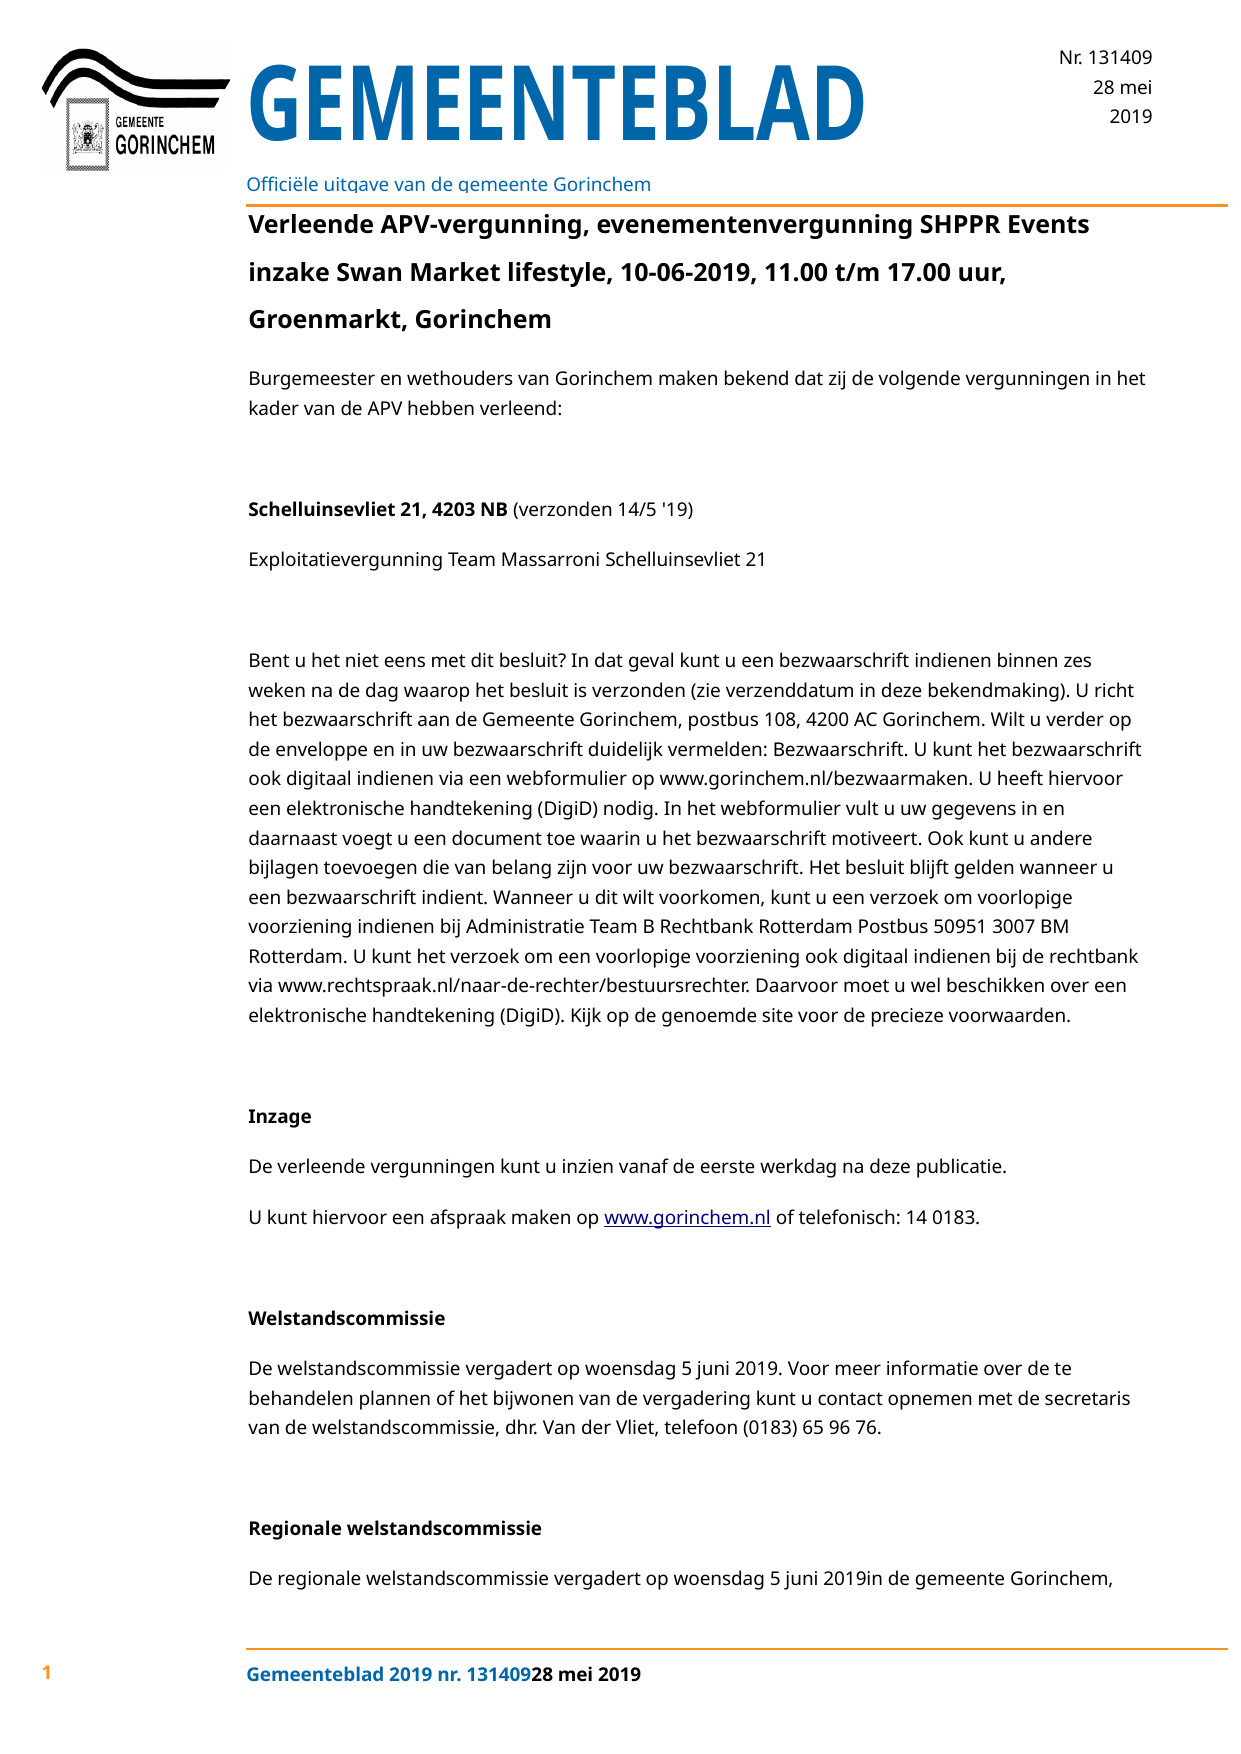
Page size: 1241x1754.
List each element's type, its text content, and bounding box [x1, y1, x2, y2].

text Verleende APV-vergunning, evenementenvergunning SHPPR Events inzake Swan Market lifestyle, 10-06-2019, 11.00 t/m 17.00 uur, Groenmarkt, Gorinchem [248, 207, 1152, 336]
text Inzage [248, 1103, 1152, 1129]
picture [41, 47, 231, 172]
text Regionale welstandscommissie [248, 1515, 1152, 1541]
text De verleende vergunningen kunt u inzien vanaf de eerste werkdag na deze publicatie. [248, 1153, 1152, 1179]
text Welstandscommissie [248, 1305, 1152, 1330]
text Bent u het niet eens met dit besluit? In dat geval kunt u een bezwaarschrift indienen binnen zes weken na de dag waarop het besluit is verzonden (zie verzenddatum in deze bekendmaking). U richt het bezwaarschrift aan de Gemeente Gorinchem, postbus 108, 4200 AC Gorinchem. Wilt u verder op de enveloppe en in uw bezwaarschrift duidelijk vermelden: Bezwaarschrift. U kunt het bezwaarschrift ook digitaal indienen via een webformulier op www.gorinchem.nl/bezwaarmaken. U heeft hiervoor een elektronische handtekening (DigiD) nodig. In het webformulier vult u uw gegevens in en daarnaast voegt u een document toe waarin u het bezwaarschrift motiveert. Ook kunt u andere bijlagen toevoegen die van belang zijn voor uw bezwaarschrift. Het besluit blijft gelden wanneer u een bezwaarschrift indient. Wanneer u dit wilt voorkomen, kunt u een verzoek om voorlopige voorziening indienen bij Administratie Team B Rechtbank Rotterdam Postbus 50951 3007 BM Rotterdam. U kunt het verzoek om een voorlopige voorziening ook digitaal indienen bij de rechtbank via www.rechtspraak.nl/naar-de-rechter/bestuursrechter. Daarvoor moet u wel beschikken over een elektronische handtekening (DigiD). Kijk op de genoemde site voor de precieze voorwaarden. [248, 647, 1152, 1028]
text De regionale welstandscommissie vergadert op woensdag 5 juni 2019in de gemeente Gorinchem, [248, 1566, 1152, 1591]
text De welstandscommissie vergadert op woensdag 5 juni 2019. Voor meer informatie over de te behandelen plannen of het bijwonen van de vergadering kunt u contact opnemen met de secretaris van de welstandscommissie, dhr. Van der Vliet, telefoon (0183) 65 96 76. [248, 1355, 1152, 1440]
text Schelluinsevliet 21, 4203 NB (verzonden 14/5 '19) [248, 496, 1152, 522]
text Exploitatievergunning Team Massarroni Schelluinsevliet 21 [248, 546, 1152, 572]
text U kunt hiervoor een afspraak maken op www.gorinchem.nl of telefonisch: 14 0183. [248, 1204, 1152, 1229]
text Burgemeester en wethouders van Gorinchem maken bekend dat zij de volgende vergunningen in het kader van de APV hebben verleend: [248, 366, 1152, 421]
